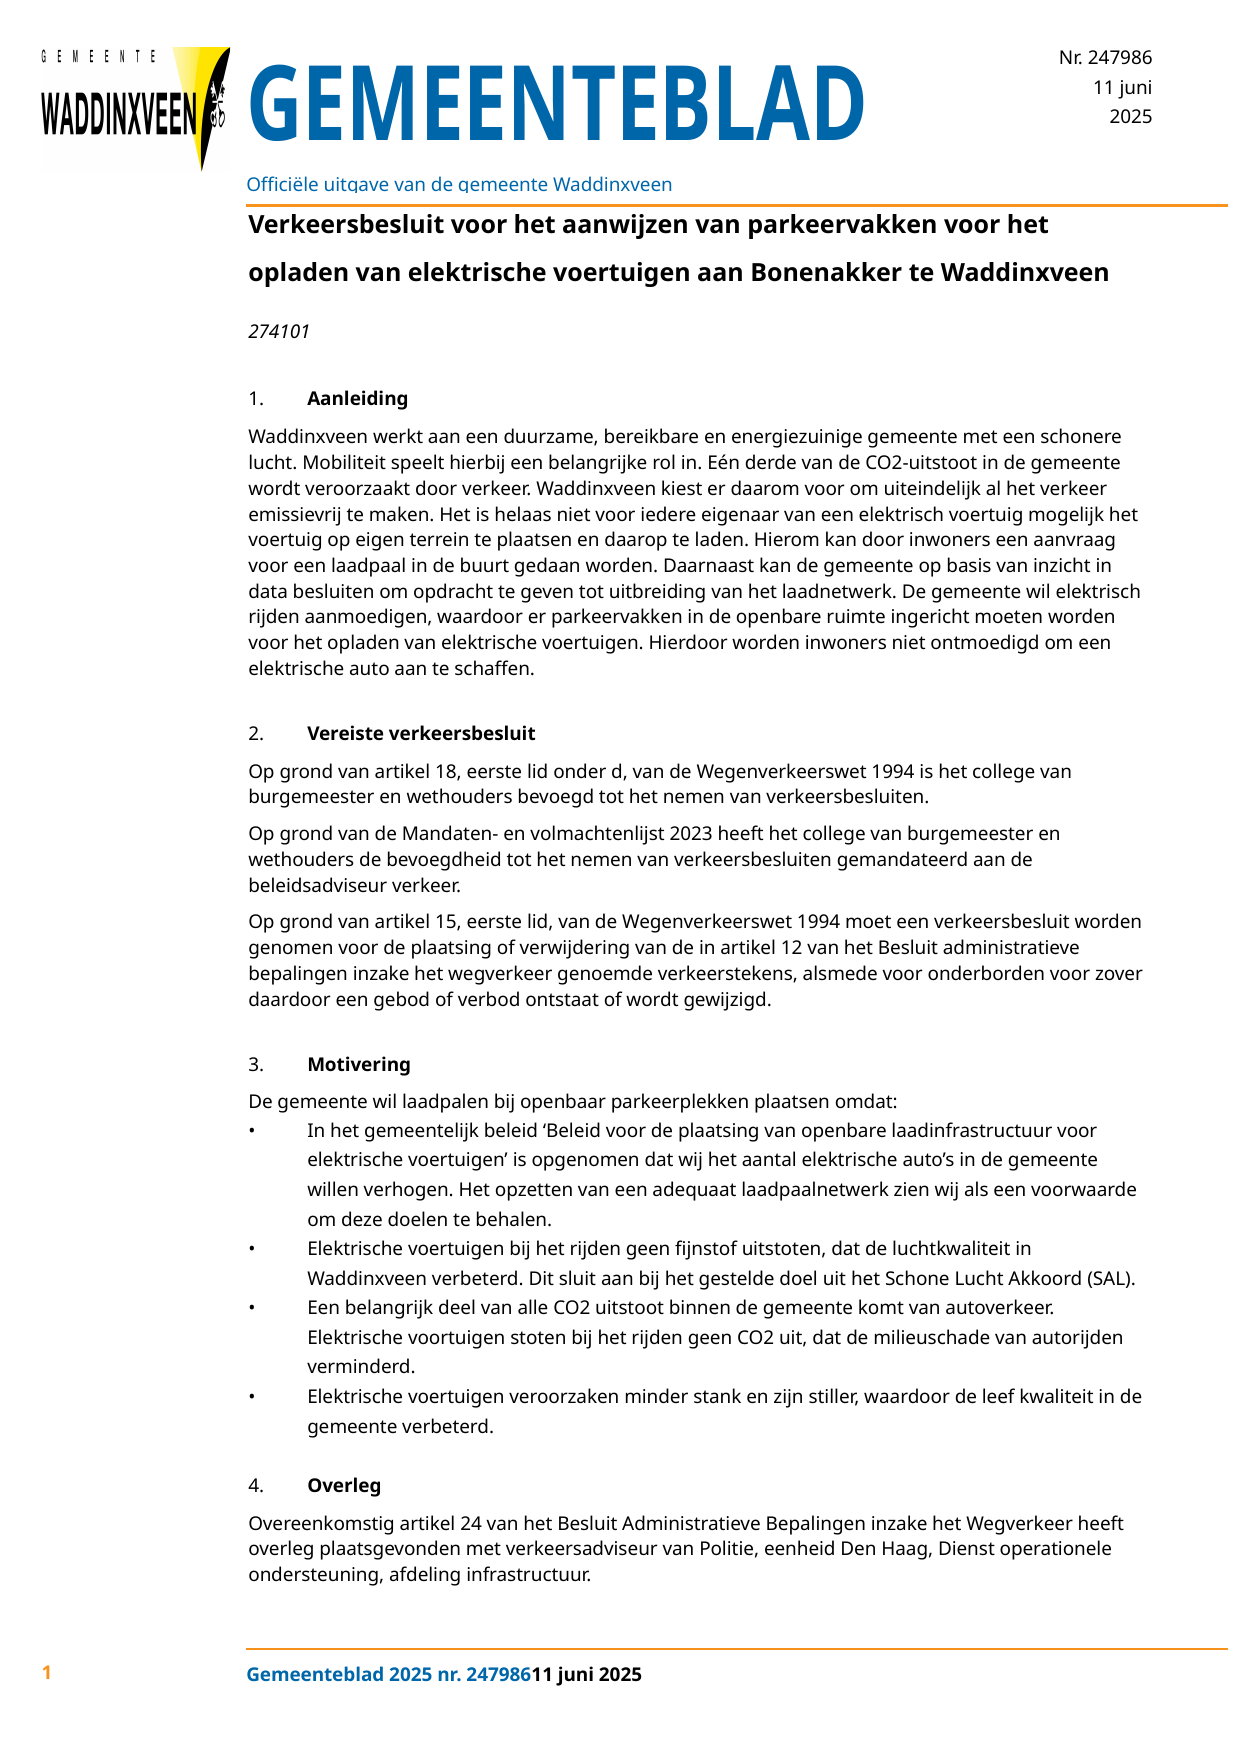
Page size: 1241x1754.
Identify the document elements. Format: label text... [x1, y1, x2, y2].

list Motivering [248, 1051, 1152, 1076]
list Overleg [248, 1472, 1152, 1498]
text Op grond van artikel 15, eerste lid, van de Wegenverkeerswet 1994 moet een verkeersbesluit worden genomen voor de plaatsing of verwijdering van de in artikel 12 van het Besluit administratieve bepalingen inzake het wegverkeer genoemde verkeerstekens, alsmede voor onderborden voor zover daardoor een gebod of verbod ontstaat of wordt gewijzigd. [248, 908, 1152, 1011]
text Overeenkomstig artikel 24 van het Besluit Administratieve Bepalingen inzake het Wegverkeer heeft overleg plaatsgevonden met verkeersadviseur van Politie, eenheid Den Haag, Dienst operationele ondersteuning, afdeling infrastructuur. [248, 1510, 1152, 1587]
list Een belangrijk deel van alle CO2 uitstoot binnen de gemeente komt van autoverkeer. Elektrische voortuigen stoten bij het rijden geen CO2 uit, dat de milieuschade van autorijden verminderd. [248, 1294, 1152, 1379]
text 274101 [248, 318, 1152, 344]
list Elektrische voertuigen bij het rijden geen fijnstof uitstoten, dat de luchtkwaliteit in Waddinxveen verbeterd. Dit sluit aan bij het gestelde doel uit het Schone Lucht Akkoord (SAL). [248, 1235, 1152, 1291]
text De gemeente wil laadpalen bij openbaar parkeerplekken plaatsen omdat: [248, 1089, 1152, 1114]
list In het gemeentelijk beleid ‘Beleid voor de plaatsing van openbare laadinfrastructuur voor elektrische voertuigen’ is opgenomen dat wij het aantal elektrische auto’s in de gemeente willen verhogen. Het opzetten van een adequaat laadpaalnetwerk zien wij als een voorwaarde om deze doelen te behalen. [248, 1117, 1152, 1231]
list Aanleiding [248, 386, 1152, 411]
text Op grond van artikel 18, eerste lid onder d, van de Wegenverkeerswet 1994 is het college van burgemeester en wethouders bevoegd tot het nemen van verkeersbesluiten. [248, 758, 1152, 809]
text Op grond van de Mandaten- en volmachtenlijst 2023 heeft het college van burgemeester en wethouders de bevoegdheid tot het nemen van verkeersbesluiten gemandateerd aan de beleidsadviseur verkeer. [248, 820, 1152, 898]
text Waddinxveen werkt aan een duurzame, bereikbare en energiezuinige gemeente met een schonere lucht. Mobiliteit speelt hierbij een belangrijke rol in. Eén derde van de CO2-uitstoot in de gemeente wordt veroorzaakt door verkeer. Waddinxveen kiest er daarom voor om uiteindelijk al het verkeer emissievrij te maken. Het is helaas niet voor iedere eigenaar van een elektrisch voertuig mogelijk het voertuig op eigen terrein te plaatsen en daarop te laden. Hierom kan door inwoners een aanvraag voor een laadpaal in de buurt gedaan worden. Daarnaast kan de gemeente op basis van inzicht in data besluiten om opdracht te geven tot uitbreiding van het laadnetwerk. De gemeente wil elektrisch rijden aanmoedigen, waardoor er parkeervakken in de openbare ruimte ingericht moeten worden voor het opladen van elektrische voertuigen. Hierdoor worden inwoners niet ontmoedigd om een elektrische auto aan te schaffen. [248, 423, 1152, 681]
text Verkeersbesluit voor het aanwijzen van parkeervakken voor het opladen van elektrische voertuigen aan Bonenakker te Waddinxveen [248, 207, 1152, 288]
list Vereiste verkeersbesluit [248, 720, 1152, 746]
list Elektrische voertuigen veroorzaken minder stank en zijn stiller, waardoor de leef kwaliteit in de gemeente verbeterd. [248, 1383, 1152, 1438]
picture [41, 47, 231, 172]
